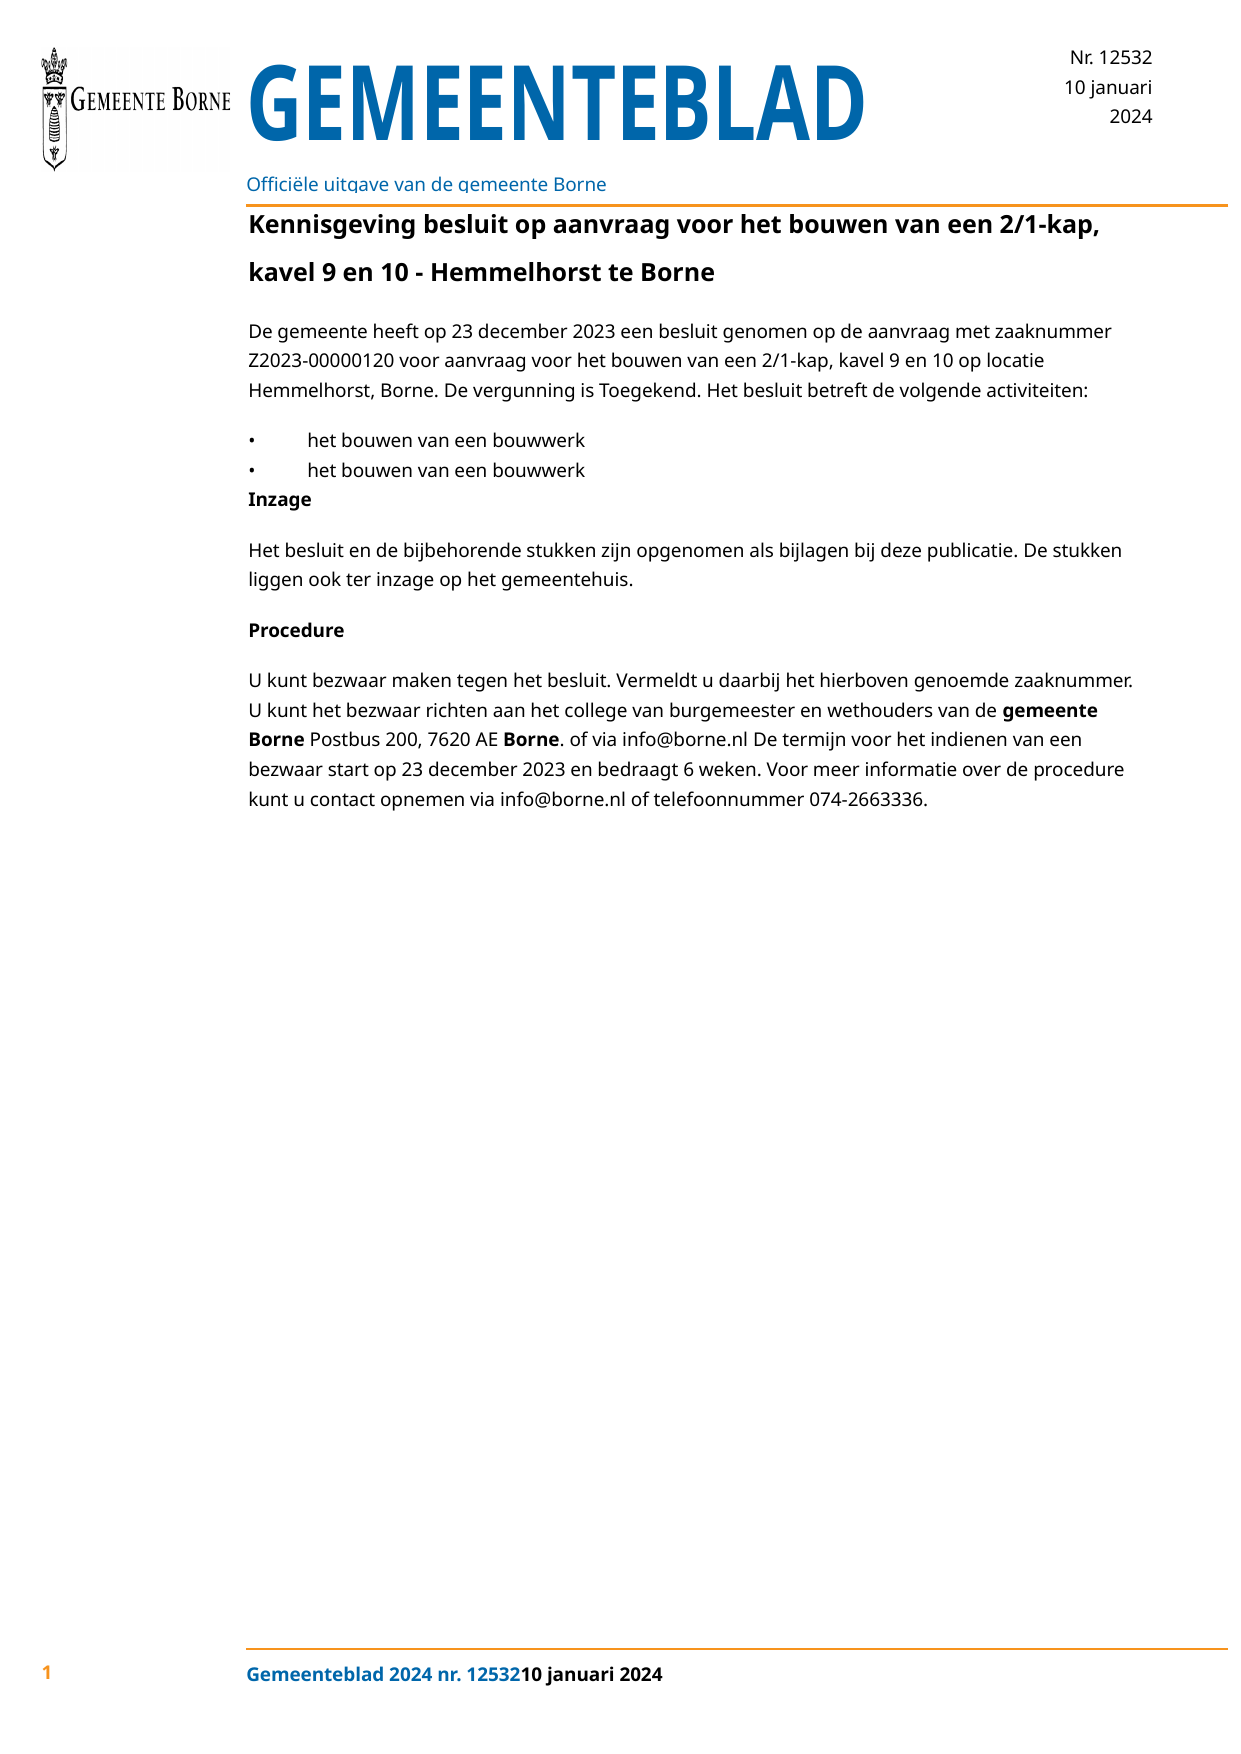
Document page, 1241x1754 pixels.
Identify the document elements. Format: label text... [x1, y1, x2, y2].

picture [41, 47, 231, 172]
list het bouwen van een bouwwerk [248, 427, 1152, 453]
text Inzage [248, 487, 1152, 512]
text Procedure [248, 617, 1152, 643]
text U kunt bezwaar maken tegen het besluit. Vermeldt u daarbij het hierboven genoemde zaaknummer. U kunt het bezwaar richten aan het college van burgemeester en wethouders van de gemeente Borne Postbus 200, 7620 AE Borne. of via info@borne.nl De termijn voor het indienen van een bezwaar start op 23 december 2023 en bedraagt 6 weken. Voor meer informatie over de procedure kunt u contact opnemen via info@borne.nl of telefoonnummer 074-2663336. [248, 667, 1152, 812]
text Het besluit en de bijbehorende stukken zijn opgenomen als bijlagen bij deze publicatie. De stukken liggen ook ter inzage op het gemeentehuis. [248, 537, 1152, 592]
list het bouwen van een bouwwerk [248, 457, 1152, 483]
text De gemeente heeft op 23 december 2023 een besluit genomen op de aanvraag met zaaknummer Z2023-00000120 voor aanvraag voor het bouwen van een 2/1-kap, kavel 9 en 10 op locatie Hemmelhorst, Borne. De vergunning is Toegekend. Het besluit betreft de volgende activiteiten: [248, 318, 1152, 403]
text Kennisgeving besluit op aanvraag voor het bouwen van een 2/1-kap, kavel 9 en 10 - Hemmelhorst te Borne [248, 207, 1152, 288]
